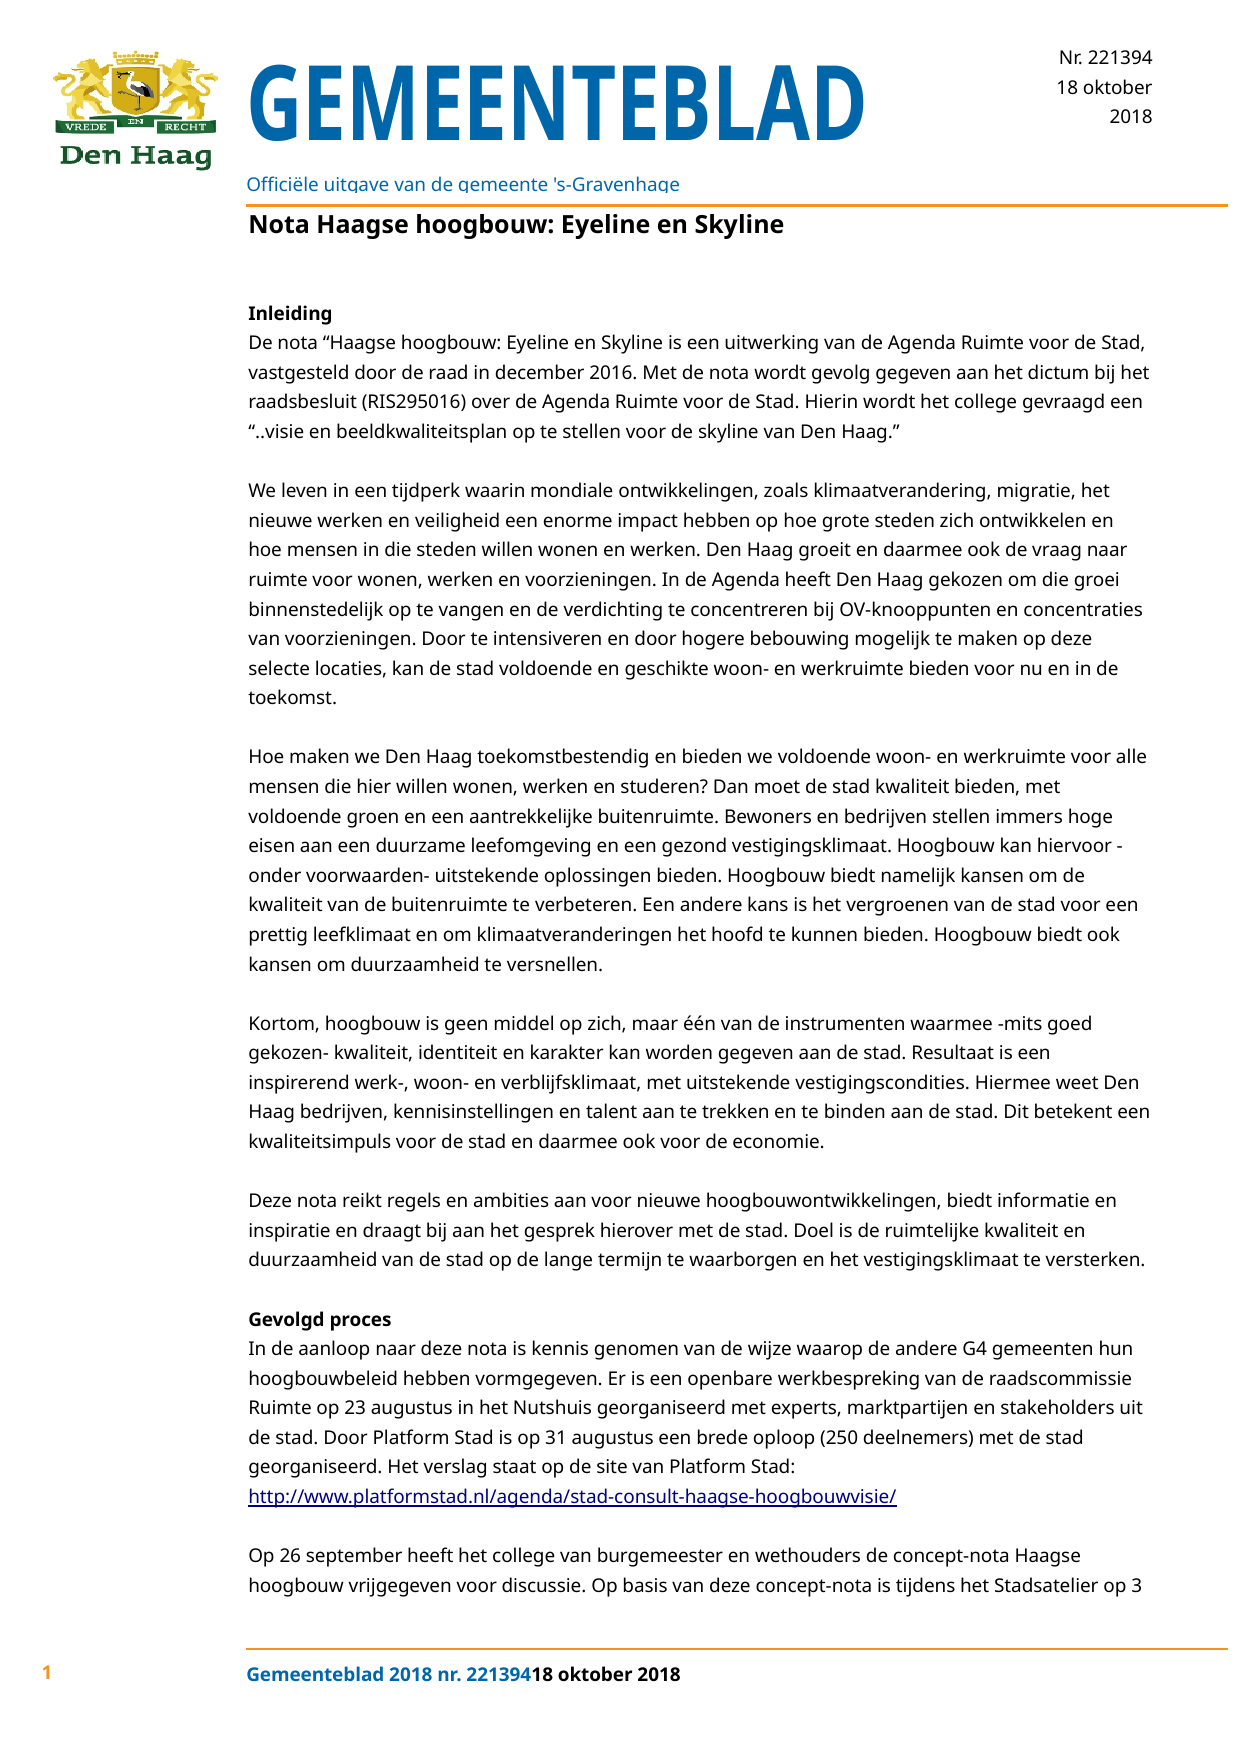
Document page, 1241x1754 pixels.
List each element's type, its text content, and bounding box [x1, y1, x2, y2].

picture [41, 47, 231, 172]
text Nota Haagse hoogbouw: Eyeline en Skyline [248, 207, 1152, 241]
text Deze nota reikt regels en ambities aan voor nieuwe hoogbouwontwikkelingen, biedt informatie en inspiratie en draagt bij aan het gesprek hierover met de stad. Doel is de ruimtelijke kwaliteit en duurzaamheid van de stad op de lange termijn te waarborgen en het vestigingsklimaat te versterken. [248, 1187, 1152, 1272]
text In de aanloop naar deze nota is kennis genomen van de wijze waarop de andere G4 gemeenten hun hoogbouwbeleid hebben vormgegeven. Er is een openbare werkbespreking van de raadscommissie Ruimte op 23 augustus in het Nutshuis georganiseerd met experts, marktpartijen en stakeholders uit de stad. Door Platform Stad is op 31 augustus een brede oploop (250 deelnemers) met de stad georganiseerd. Het verslag staat op de site van Platform Stad: http://www.platformstad.nl/agenda/stad-consult-haagse-hoogbouwvisie/ [248, 1335, 1152, 1509]
text Inleiding [248, 300, 1152, 326]
text Hoe maken we Den Haag toekomstbestendig en bieden we voldoende woon- en werkruimte voor alle mensen die hier willen wonen, werken en studeren? Dan moet de stad kwaliteit bieden, met voldoende groen en een aantrekkelijke buitenruimte. Bewoners en bedrijven stellen immers hoge eisen aan een duurzame leefomgeving en een gezond vestigingsklimaat. Hoogbouw kan hiervoor -onder voorwaarden- uitstekende oplossingen bieden. Hoogbouw biedt namelijk kansen om de kwaliteit van de buitenruimte te verbeteren. Een andere kans is het vergroenen van de stad voor een prettig leefklimaat en om klimaatveranderingen het hoofd te kunnen bieden. Hoogbouw biedt ook kansen om duurzaamheid te versnellen. [248, 744, 1152, 976]
text Kortom, hoogbouw is geen middel op zich, maar één van de instrumenten waarmee -mits goed gekozen- kwaliteit, identiteit en karakter kan worden gegeven aan de stad. Resultaat is een inspirerend werk-, woon- en verblijfsklimaat, met uitstekende vestigingscondities. Hiermee weet Den Haag bedrijven, kennisinstellingen en talent aan te trekken en te binden aan de stad. Dit betekent een kwaliteitsimpuls voor de stad en daarmee ook voor de economie. [248, 1010, 1152, 1154]
text Op 26 september heeft het college van burgemeester en wethouders de concept-nota Haagse hoogbouw vrijgegeven voor discussie. Op basis van deze concept-nota is tijdens het Stadsatelier op 3 [248, 1542, 1152, 1598]
text De nota “Haagse hoogbouw: Eyeline en Skyline is een uitwerking van de Agenda Ruimte voor de Stad, vastgesteld door de raad in december 2016. Met de nota wordt gevolg gegeven aan het dictum bij het raadsbesluit (RIS295016) over de Agenda Ruimte voor de Stad. Hierin wordt het college gevraagd een “..visie en beeldkwaliteitsplan op te stellen voor de skyline van Den Haag.” [248, 329, 1152, 444]
text Gevolgd proces [248, 1306, 1152, 1331]
text We leven in een tijdperk waarin mondiale ontwikkelingen, zoals klimaatverandering, migratie, het nieuwe werken en veiligheid een enorme impact hebben op hoe grote steden zich ontwikkelen en hoe mensen in die steden willen wonen en werken. Den Haag groeit en daarmee ook de vraag naar ruimte voor wonen, werken en voorzieningen. In de Agenda heeft Den Haag gekozen om die groei binnenstedelijk op te vangen en de verdichting te concentreren bij OV-knooppunten en concentraties van voorzieningen. Door te intensiveren en door hogere bebouwing mogelijk te maken op deze selecte locaties, kan de stad voldoende en geschikte woon- en werkruimte bieden voor nu en in de toekomst. [248, 477, 1152, 710]
